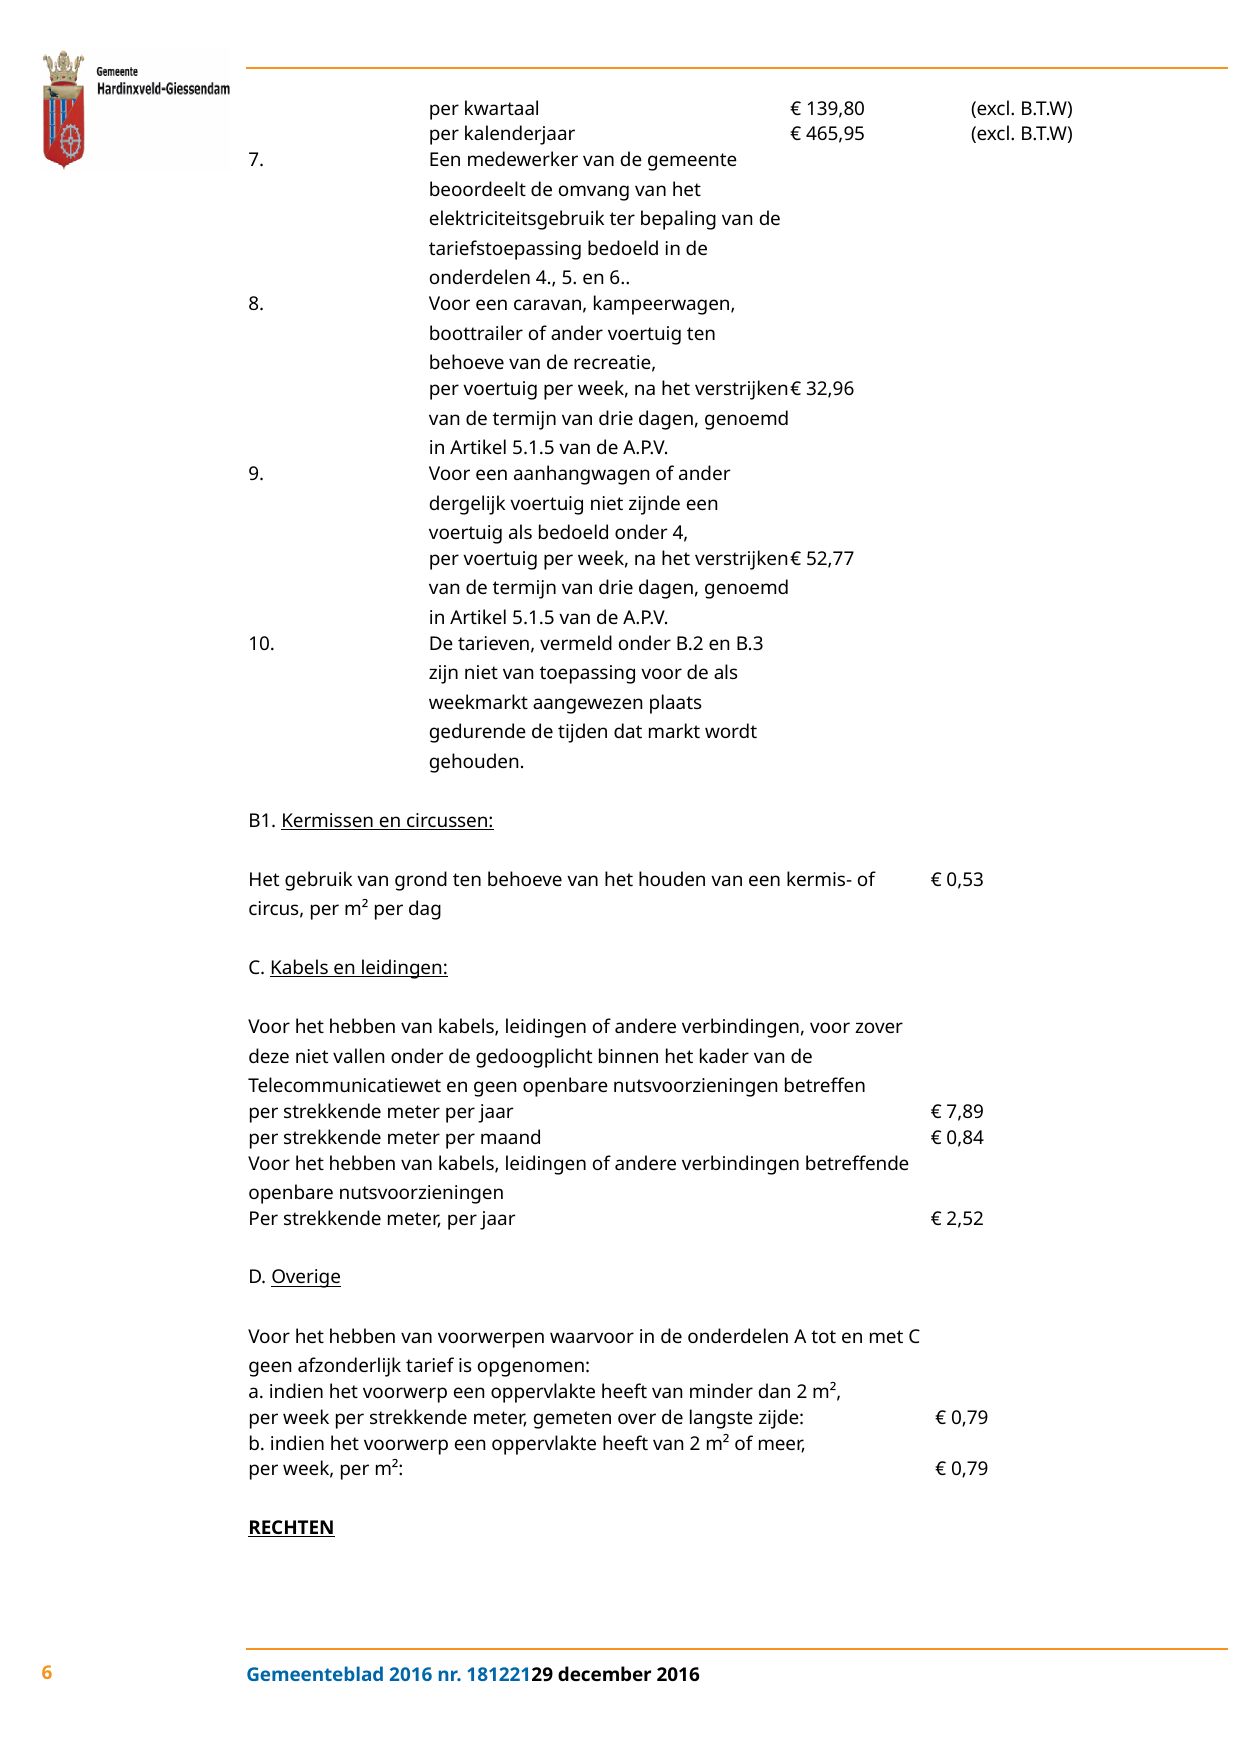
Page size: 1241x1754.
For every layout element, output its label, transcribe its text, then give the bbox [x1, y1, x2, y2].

table_cell (excl. B.T.W) [971, 121, 1152, 146]
table_cell [971, 375, 1152, 460]
text B1. Kermissen en circussen: [248, 807, 1152, 832]
table_cell € 2,52 [931, 1205, 1152, 1231]
text RECHTEN [248, 1514, 1152, 1540]
table_cell Voor een caravan, kampeerwagen, boottrailer of ander voertuig ten behoeve van de recreatie, [429, 290, 790, 375]
table_header Voor het hebben van voorwerpen waarvoor in de onderdelen A tot en met C geen afzonderlijk tarief is opgenomen: [248, 1323, 935, 1378]
table_cell [971, 146, 1152, 290]
table_header € 0,53 [931, 866, 1152, 921]
table_cell € 52,77 [790, 545, 971, 630]
table_cell Voor het hebben van kabels, leidingen of andere verbindingen betreffende openbare nutsvoorzieningen [248, 1150, 931, 1205]
table_cell per week per strekkende meter, gemeten over de langste zijde: [248, 1404, 935, 1430]
table_cell Voor een aanhangwagen of ander dergelijk voertuig niet zijnde een voertuig als bedoeld onder 4, [429, 460, 790, 545]
table_cell per kalenderjaar [429, 121, 790, 146]
table_cell [790, 460, 971, 545]
table_cell a. indien het voorwerp een oppervlakte heeft van minder dan 2 m², [248, 1378, 935, 1404]
table_cell [790, 290, 971, 375]
table_cell Een medewerker van de gemeente beoordeelt de omvang van het elektriciteitsgebruik ter bepaling van de tariefstoepassing bedoeld in de onderdelen 4., 5. en 6.. [429, 146, 790, 290]
table_header Het gebruik van grond ten behoeve van het houden van een kermis- of circus, per m² per dag [248, 866, 931, 921]
table_cell per week, per m²: [248, 1455, 935, 1481]
table_cell € 7,89 [931, 1098, 1152, 1124]
text C. Kabels en leidingen: [248, 954, 1152, 980]
table_cell per kwartaal [429, 95, 790, 121]
table_cell [971, 290, 1152, 375]
table_header [935, 1323, 1152, 1378]
table_cell 8. [248, 290, 429, 375]
table_cell per voertuig per week, na het verstrijken van de termijn van drie dagen, genoemd in Artikel 5.1.5 van de A.P.V. [429, 375, 790, 460]
table_cell [790, 146, 971, 290]
table_header [931, 1014, 1152, 1098]
table_cell [971, 630, 1152, 774]
table_cell € 0,79 [935, 1455, 1152, 1481]
table_cell [935, 1378, 1152, 1404]
table_cell per voertuig per week, na het verstrijken van de termijn van drie dagen, genoemd in Artikel 5.1.5 van de A.P.V. [429, 545, 790, 630]
table_cell [971, 545, 1152, 630]
table_cell Per strekkende meter, per jaar [248, 1205, 931, 1231]
table_cell (excl. B.T.W) [971, 95, 1152, 121]
table_cell [248, 375, 429, 460]
table_cell [790, 630, 971, 774]
table_cell De tarieven, vermeld onder B.2 en B.3 zijn niet van toepassing voor de als weekmarkt aangewezen plaats gedurende de tijden dat markt wordt gehouden. [429, 630, 790, 774]
table_cell € 0,84 [931, 1124, 1152, 1150]
table_cell € 465,95 [790, 121, 971, 146]
table_cell [248, 95, 429, 121]
table_cell € 139,80 [790, 95, 971, 121]
table_cell [971, 460, 1152, 545]
text D. Overige [248, 1264, 1152, 1289]
table_cell [248, 121, 429, 146]
table_cell per strekkende meter per maand [248, 1124, 931, 1150]
table_cell [248, 545, 429, 630]
table_cell 9. [248, 460, 429, 545]
table_cell 7. [248, 146, 429, 290]
table_cell € 0,79 [935, 1404, 1152, 1430]
table_cell [931, 1150, 1152, 1205]
table_cell € 32,96 [790, 375, 971, 460]
table_cell 10. [248, 630, 429, 774]
table_header Voor het hebben van kabels, leidingen of andere verbindingen, voor zover deze niet vallen onder de gedoogplicht binnen het kader van de Telecommunicatiewet en geen openbare nutsvoorzieningen betreffen [248, 1014, 931, 1098]
table_cell per strekkende meter per jaar [248, 1098, 931, 1124]
table_cell [935, 1430, 1152, 1455]
picture [41, 47, 231, 172]
table_cell b. indien het voorwerp een oppervlakte heeft van 2 m² of meer, [248, 1430, 935, 1455]
